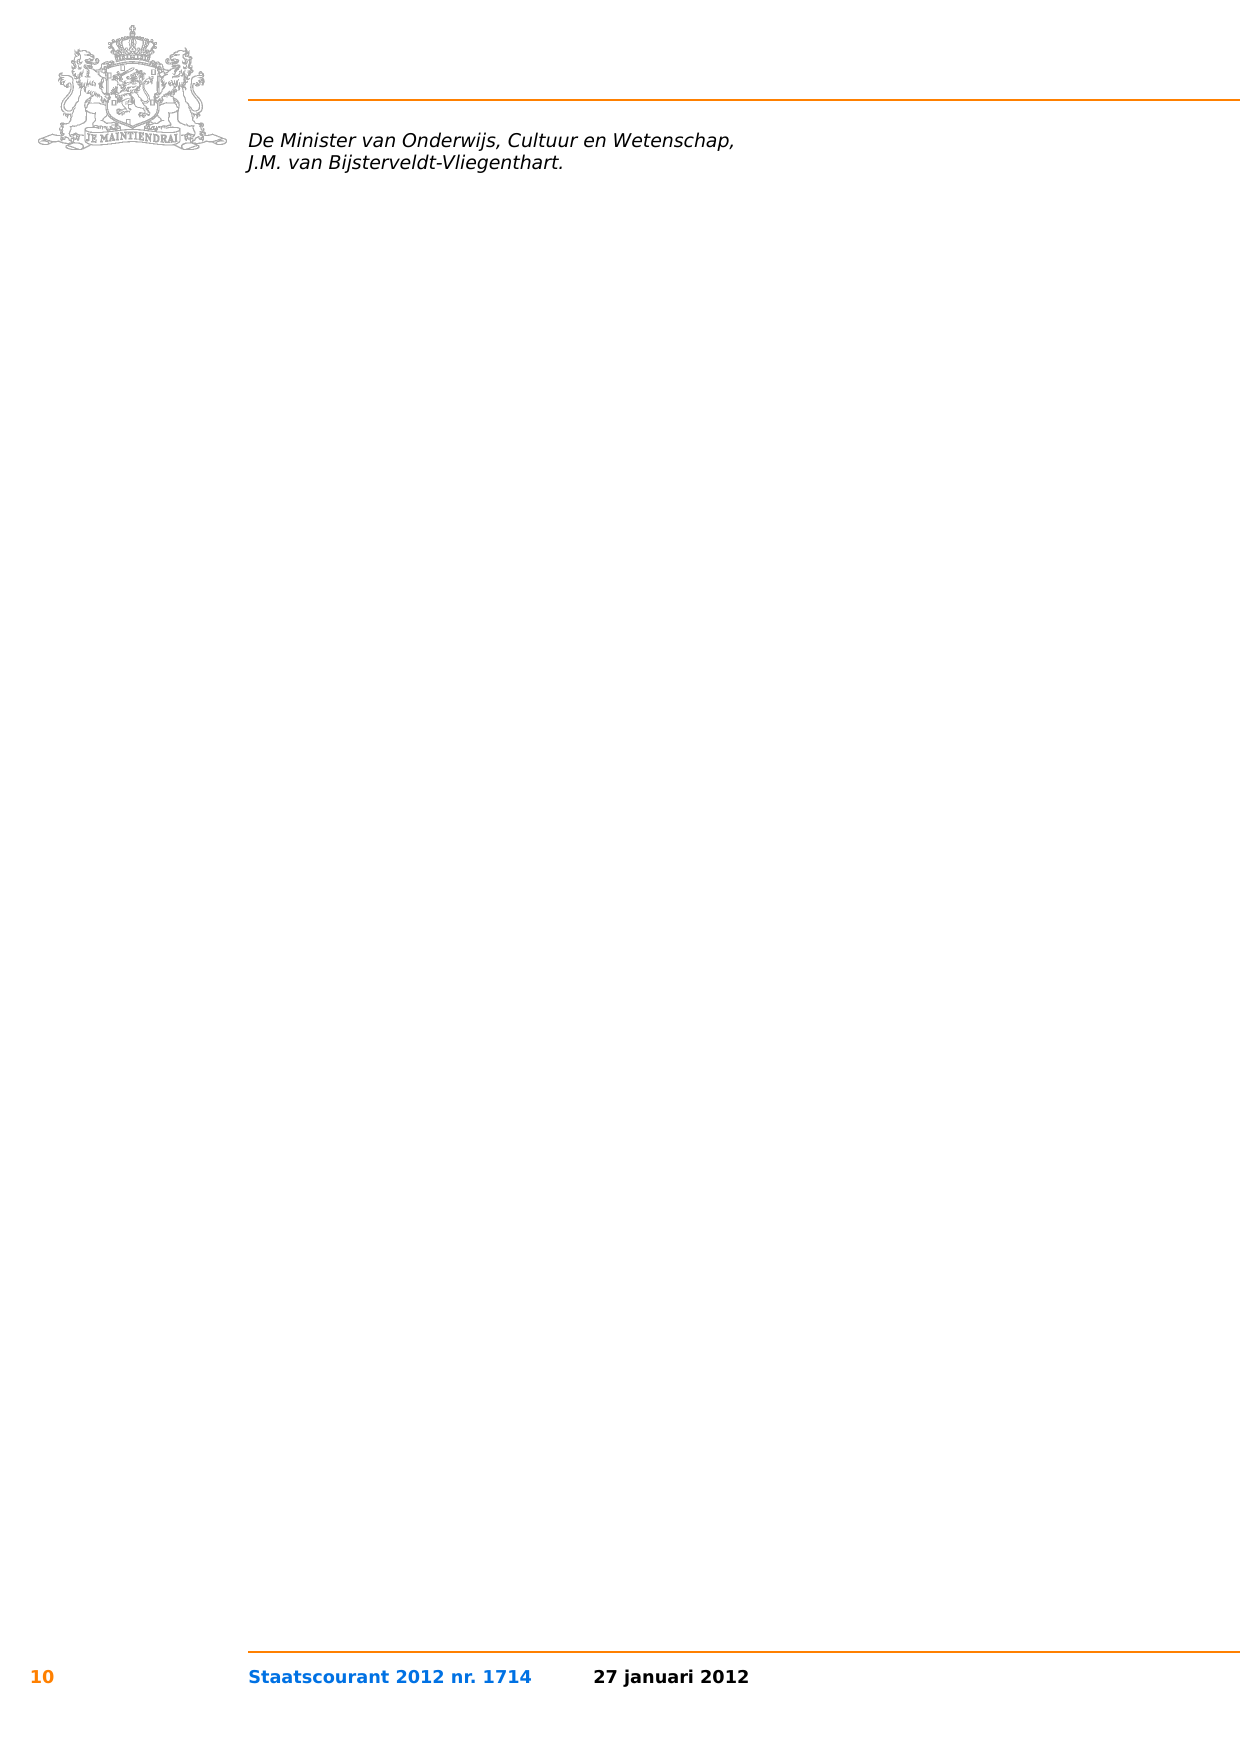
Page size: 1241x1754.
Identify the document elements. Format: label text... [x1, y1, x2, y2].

text De Minister van Onderwijs, Cultuur en Wetenschap, J.M. van Bijsterveldt-Vliegenthart. [248, 130, 1163, 174]
picture [38, 25, 227, 150]
